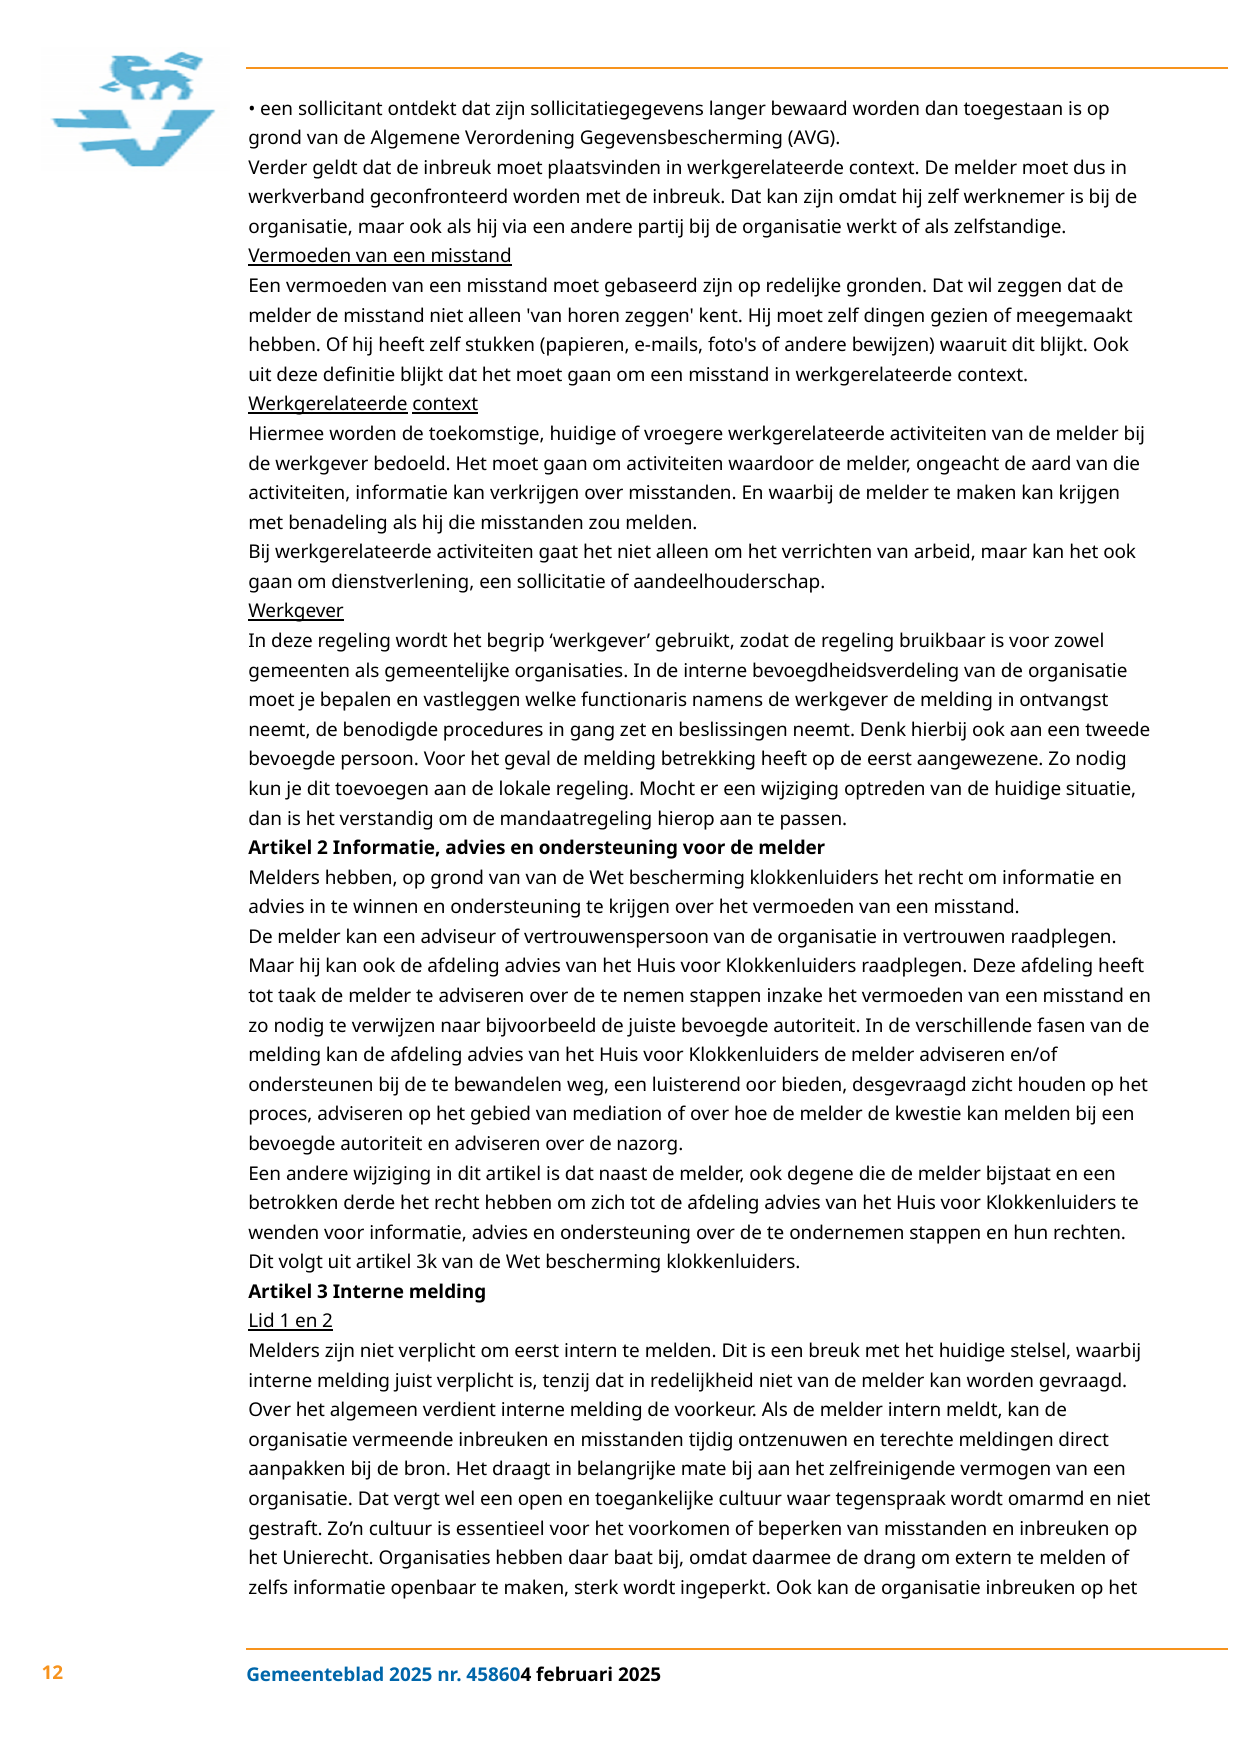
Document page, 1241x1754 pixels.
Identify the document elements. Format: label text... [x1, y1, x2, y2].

text Vermoeden van een misstand [248, 243, 1152, 268]
text Artikel 3 Interne melding [248, 1278, 1152, 1304]
text Melders zijn niet verplicht om eerst intern te melden. Dit is een breuk met het huidige stelsel, waarbij interne melding juist verplicht is, tenzij dat in redelijkheid niet van de melder kan worden gevraagd. [248, 1337, 1152, 1393]
text Werkgever [248, 598, 1152, 623]
text Artikel 2 Informatie, advies en ondersteuning voor de melder [248, 834, 1152, 860]
text De melder kan een adviseur of vertrouwenspersoon van de organisatie in vertrouwen raadplegen. Maar hij kan ook de afdeling advies van het Huis voor Klokkenluiders raadplegen. Deze afdeling heeft tot taak de melder te adviseren over de te nemen stappen inzake het vermoeden van een misstand en zo nodig te verwijzen naar bijvoorbeeld de juiste bevoegde autoriteit. In de verschillende fasen van de melding kan de afdeling advies van het Huis voor Klokkenluiders de melder adviseren en/of ondersteunen bij de te bewandelen weg, een luisterend oor bieden, desgevraagd zicht houden op het proces, adviseren op het gebied van mediation of over hoe de melder de kwestie kan melden bij een bevoegde autoriteit en adviseren over de nazorg. [248, 923, 1152, 1156]
picture [41, 47, 231, 172]
text Een vermoeden van een misstand moet gebaseerd zijn op redelijke gronden. Dat wil zeggen dat de melder de misstand niet alleen 'van horen zeggen' kent. Hij moet zelf dingen gezien of meegemaakt hebben. Of hij heeft zelf stukken (papieren, e-mails, foto's of andere bewijzen) waaruit dit blijkt. Ook uit deze definitie blijkt dat het moet gaan om een misstand in werkgerelateerde context. [248, 272, 1152, 387]
text Melders hebben, op grond van van de Wet bescherming klokkenluiders het recht om informatie en advies in te winnen en ondersteuning te krijgen over het vermoeden van een misstand. [248, 864, 1152, 919]
text Lid 1 en 2 [248, 1308, 1152, 1333]
text • een sollicitant ontdekt dat zijn sollicitatiegegevens langer bewaard worden dan toegestaan is op grond van de Algemene Verordening Gegevensbescherming (AVG). [248, 95, 1152, 150]
text In deze regeling wordt het begrip ‘werkgever’ gebruikt, zodat de regeling bruikbaar is voor zowel gemeenten als gemeentelijke organisaties. In de interne bevoegdheidsverdeling van de organisatie moet je bepalen en vastleggen welke functionaris namens de werkgever de melding in ontvangst neemt, de benodigde procedures in gang zet en beslissingen neemt. Denk hierbij ook aan een tweede bevoegde persoon. Voor het geval de melding betrekking heeft op de eerst aangewezene. Zo nodig kun je dit toevoegen aan de lokale regeling. Mocht er een wijziging optreden van de huidige situatie, dan is het verstandig om de mandaatregeling hierop aan te passen. [248, 627, 1152, 831]
text Een andere wijziging in dit artikel is dat naast de melder, ook degene die de melder bijstaat en een betrokken derde het recht hebben om zich tot de afdeling advies van het Huis voor Klokkenluiders te wenden voor informatie, advies en ondersteuning over de te ondernemen stappen en hun rechten. Dit volgt uit artikel 3k van de Wet bescherming klokkenluiders. [248, 1160, 1152, 1274]
text Verder geldt dat de inbreuk moet plaatsvinden in werkgerelateerde context. De melder moet dus in werkverband geconfronteerd worden met de inbreuk. Dat kan zijn omdat hij zelf werknemer is bij de organisatie, maar ook als hij via een andere partij bij de organisatie werkt of als zelfstandige. [248, 154, 1152, 239]
text Hiermee worden de toekomstige, huidige of vroegere werkgerelateerde activiteiten van de melder bij de werkgever bedoeld. Het moet gaan om activiteiten waardoor de melder, ongeacht de aard van die activiteiten, informatie kan verkrijgen over misstanden. En waarbij de melder te maken kan krijgen met benadeling als hij die misstanden zou melden. [248, 420, 1152, 535]
text Over het algemeen verdient interne melding de voorkeur. Als de melder intern meldt, kan de organisatie vermeende inbreuken en misstanden tijdig ontzenuwen en terechte meldingen direct aanpakken bij de bron. Het draagt in belangrijke mate bij aan het zelfreinigende vermogen van een organisatie. Dat vergt wel een open en toegankelijke cultuur waar tegenspraak wordt omarmd en niet gestraft. Zo’n cultuur is essentieel voor het voorkomen of beperken van misstanden en inbreuken op het Unierecht. Organisaties hebben daar baat bij, omdat daarmee de drang om extern te melden of zelfs informatie openbaar te maken, sterk wordt ingeperkt. Ook kan de organisatie inbreuken op het [248, 1396, 1152, 1600]
text Bij werkgerelateerde activiteiten gaat het niet alleen om het verrichten van arbeid, maar kan het ook gaan om dienstverlening, een sollicitatie of aandeelhouderschap. [248, 538, 1152, 594]
text Werkgerelateerde context [248, 391, 1152, 416]
